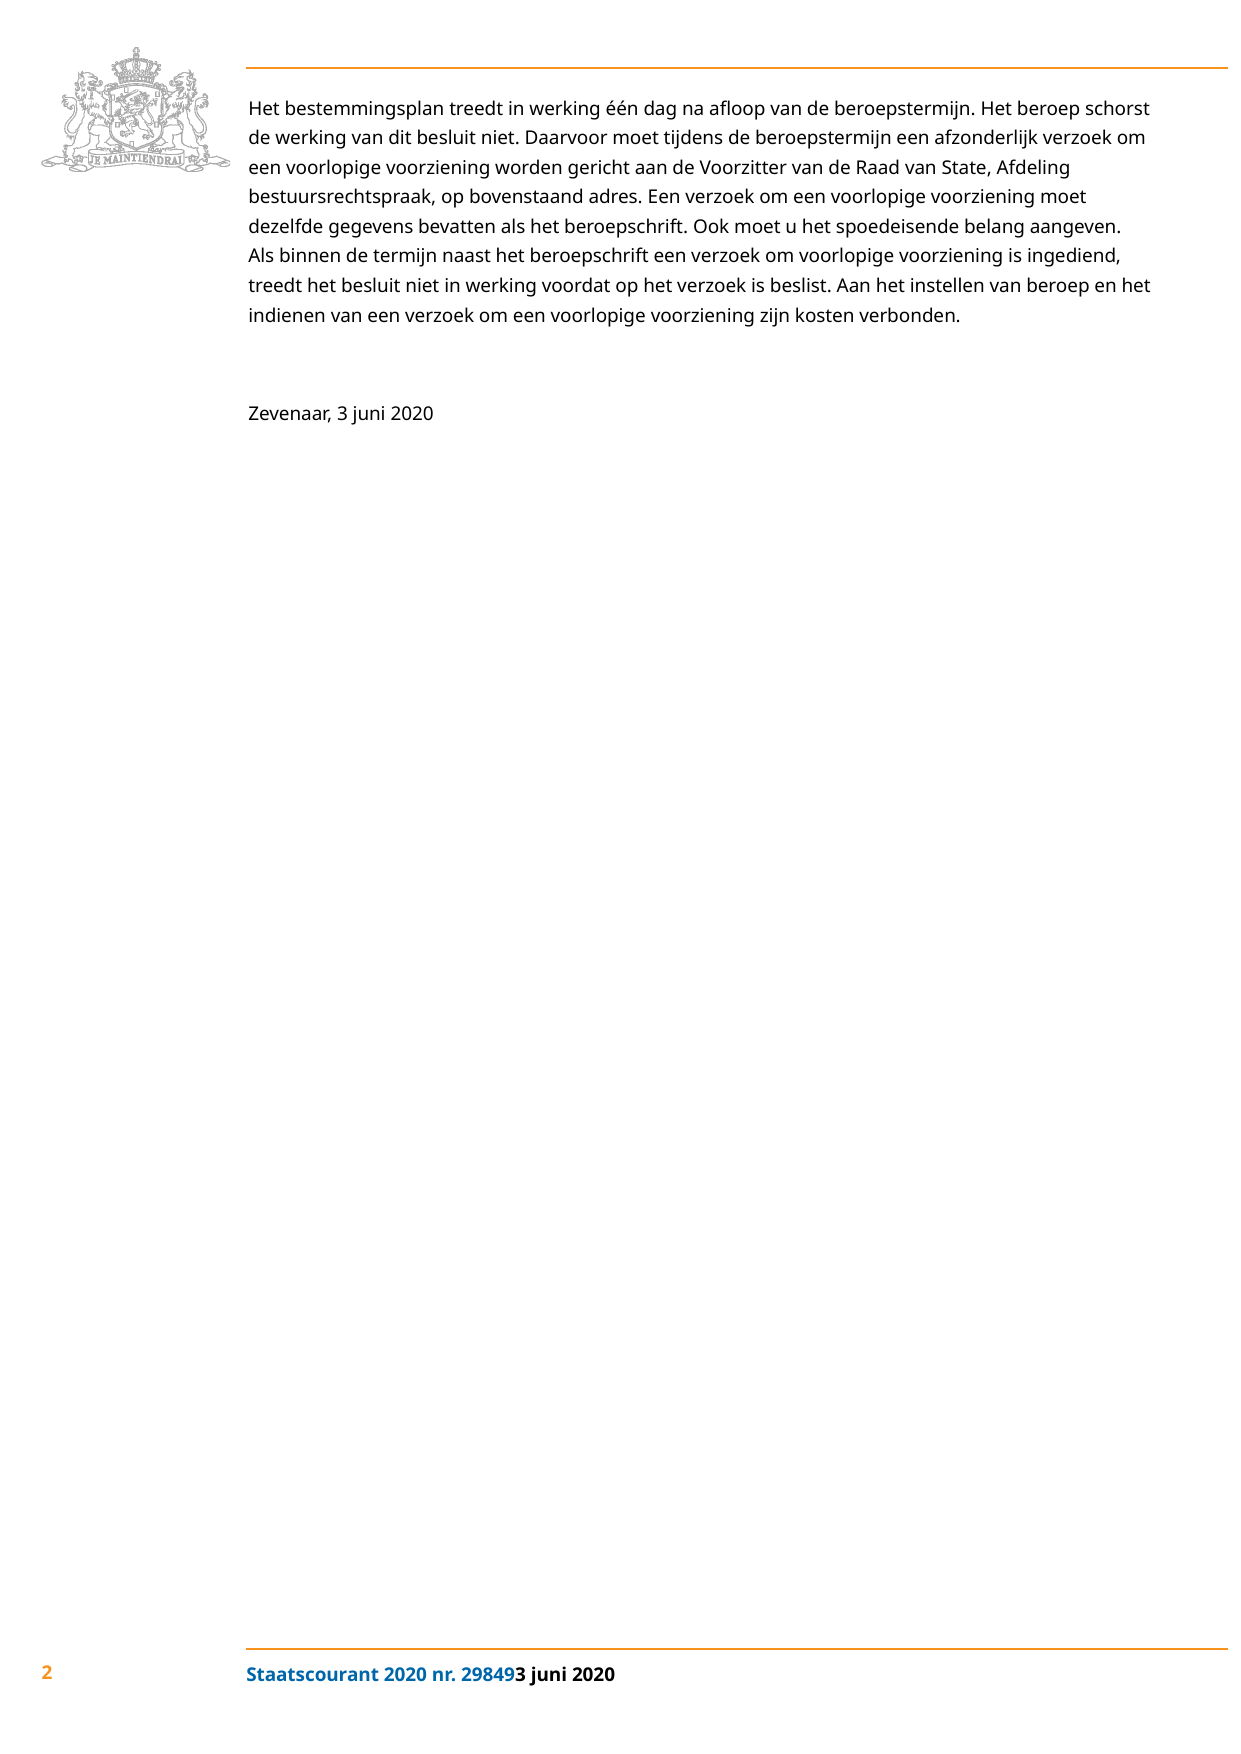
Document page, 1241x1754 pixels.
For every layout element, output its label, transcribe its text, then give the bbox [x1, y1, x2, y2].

text Het bestemmingsplan treedt in werking één dag na afloop van de beroepstermijn. Het beroep schorst de werking van dit besluit niet. Daarvoor moet tijdens de beroepstermijn een afzonderlijk verzoek om een voorlopige voorziening worden gericht aan de Voorzitter van de Raad van State, Afdeling bestuursrechtspraak, op bovenstaand adres. Een verzoek om een voorlopige voorziening moet dezelfde gegevens bevatten als het beroepschrift. Ook moet u het spoedeisende belang aangeven. Als binnen de termijn naast het beroepschrift een verzoek om voorlopige voorziening is ingediend, treedt het besluit niet in werking voordat op het verzoek is beslist. Aan het instellen van beroep en het indienen van een verzoek om een voorlopige voorziening zijn kosten verbonden. [248, 95, 1152, 328]
picture [41, 47, 231, 172]
text Zevenaar, 3 juni 2020 [248, 400, 1152, 426]
